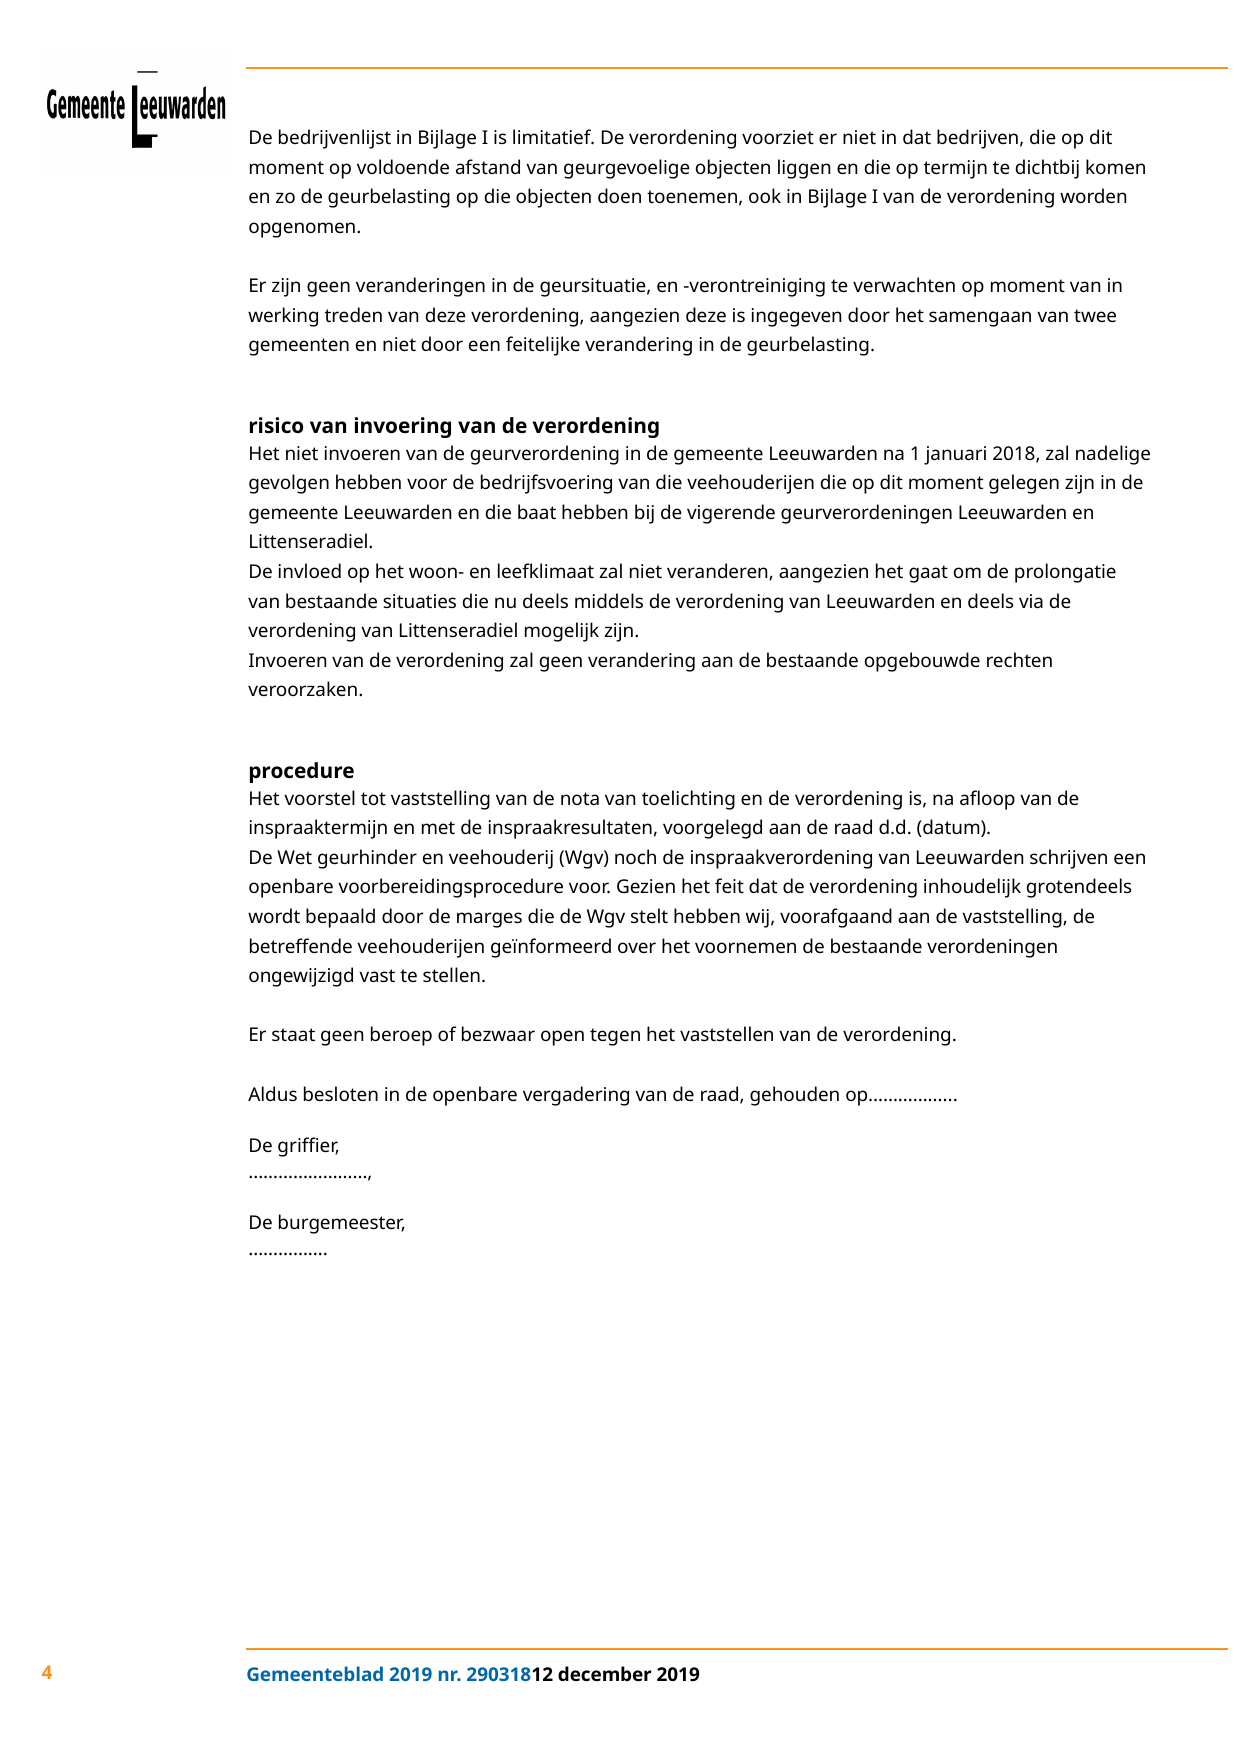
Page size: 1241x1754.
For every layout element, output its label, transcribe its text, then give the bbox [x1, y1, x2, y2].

text Er staat geen beroep of bezwaar open tegen het vaststellen van de verordening. [248, 1022, 1152, 1047]
text De griffier, [248, 1132, 1152, 1158]
picture [41, 47, 231, 172]
text ……………. [248, 1235, 1152, 1261]
text Invoeren van de verordening zal geen verandering aan de bestaande opgebouwde rechten veroorzaken. [248, 647, 1152, 702]
text Het niet invoeren van de geurverordening in de gemeente Leeuwarden na 1 januari 2018, zal nadelige gevolgen hebben voor de bedrijfsvoering van die veehouderijen die op dit moment gelegen zijn in de gemeente Leeuwarden en die baat hebben bij de vigerende geurverordeningen Leeuwarden en Littenseradiel. [248, 440, 1152, 554]
text De Wet geurhinder en veehouderij (Wgv) noch de inspraakverordening van Leeuwarden schrijven een openbare voorbereidingsprocedure voor. Gezien het feit dat de verordening inhoudelijk grotendeels wordt bepaald door de marges die de Wgv stelt hebben wij, voorafgaand aan de vaststelling, de betreffende veehouderijen geïnformeerd over het voornemen de bestaande verordeningen ongewijzigd vast te stellen. [248, 844, 1152, 988]
text ……………………, [248, 1158, 1152, 1184]
text procedure [248, 757, 1152, 785]
text De bedrijvenlijst in Bijlage I is limitatief. De verordening voorziet er niet in dat bedrijven, die op dit moment op voldoende afstand van geurgevoelige objecten liggen en die op termijn te dichtbij komen en zo de geurbelasting op die objecten doen toenemen, ook in Bijlage I van de verordening worden opgenomen. [248, 124, 1152, 239]
text De burgemeester, [248, 1209, 1152, 1235]
text Er zijn geen veranderingen in de geursituatie, en -verontreiniging te verwachten op moment van in werking treden van deze verordening, aangezien deze is ingegeven door het samengaan van twee gemeenten en niet door een feitelijke verandering in de geurbelasting. [248, 272, 1152, 357]
text risico van invoering van de verordening [248, 411, 1152, 440]
text Aldus besloten in de openbare vergadering van de raad, gehouden op……………... [248, 1081, 1152, 1107]
text De invloed op het woon- en leefklimaat zal niet veranderen, aangezien het gaat om de prolongatie van bestaande situaties die nu deels middels de verordening van Leeuwarden en deels via de verordening van Littenseradiel mogelijk zijn. [248, 558, 1152, 643]
text Het voorstel tot vaststelling van de nota van toelichting en de verordening is, na afloop van de inspraaktermijn en met de inspraakresultaten, voorgelegd aan de raad d.d. (datum). [248, 785, 1152, 840]
